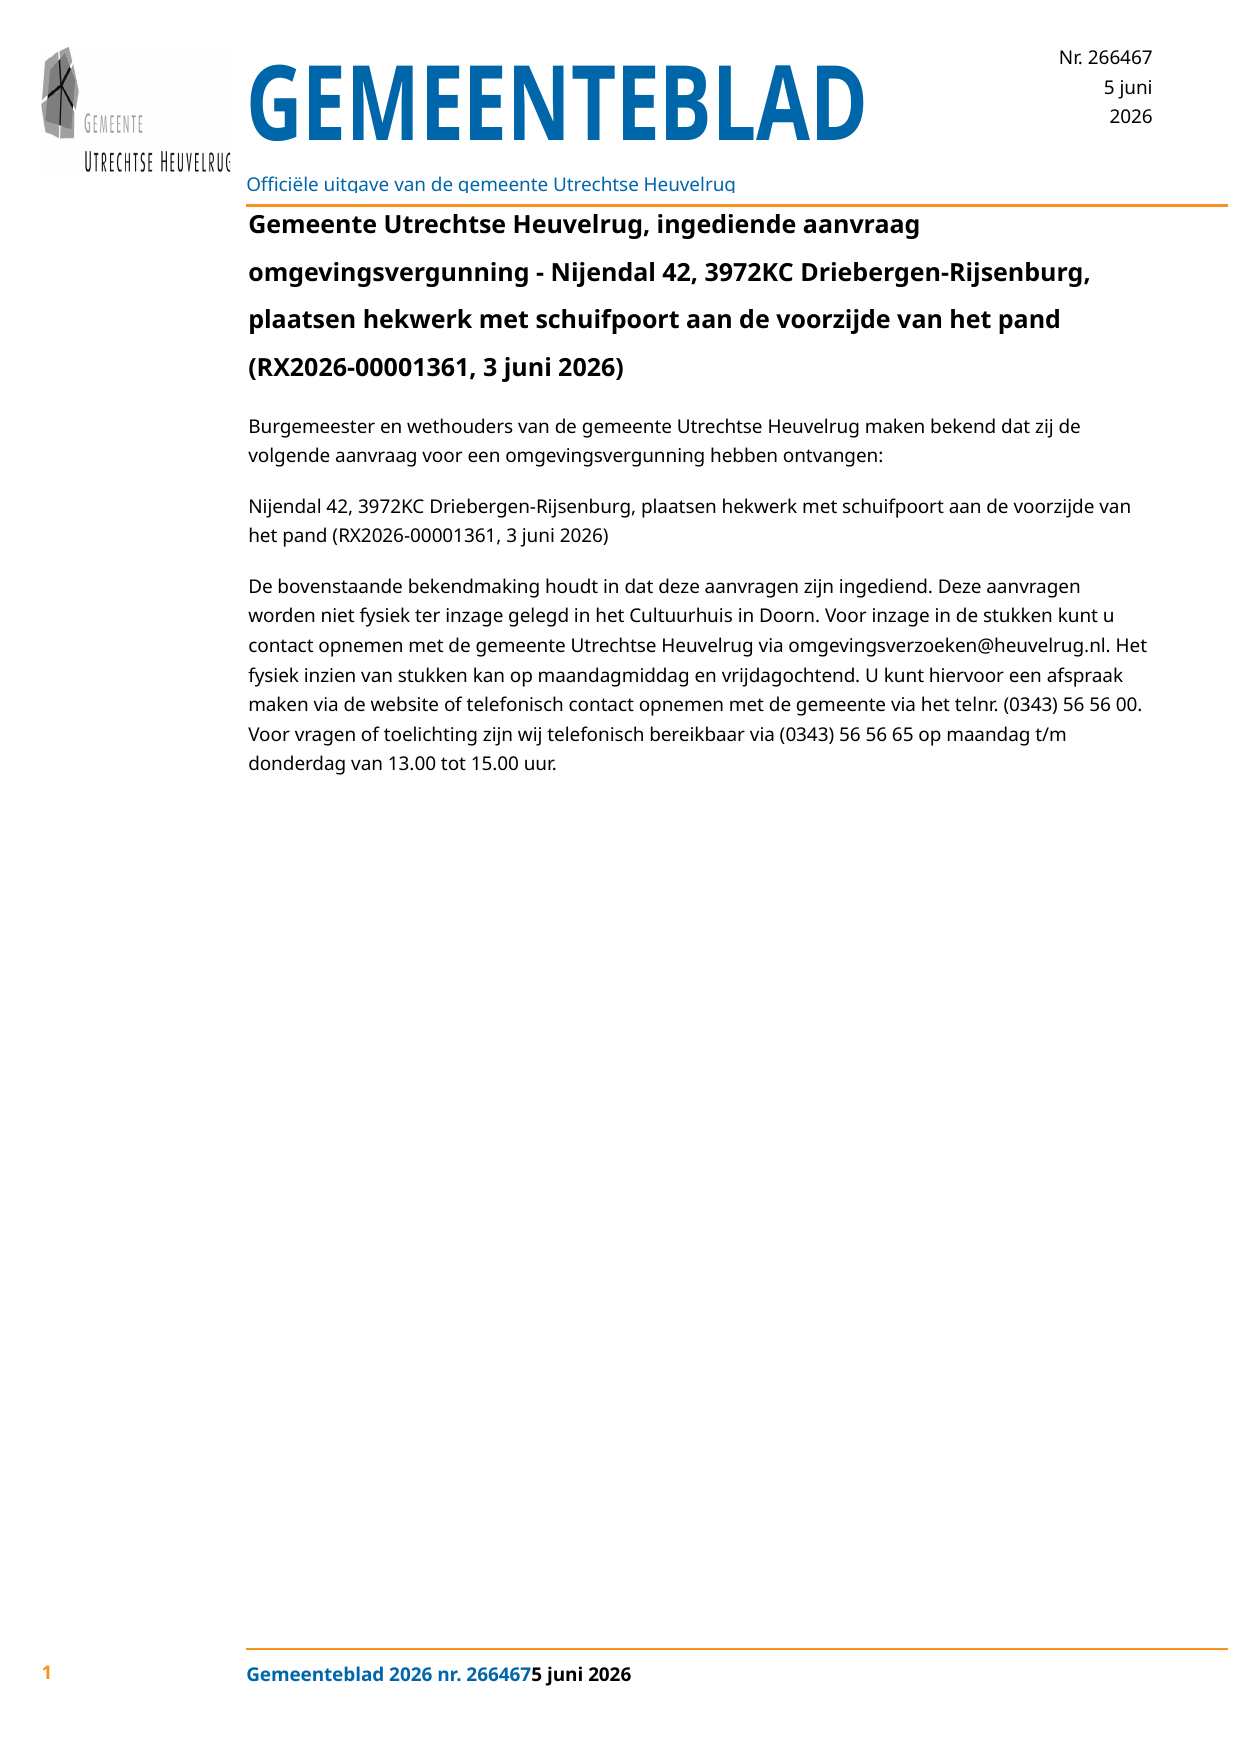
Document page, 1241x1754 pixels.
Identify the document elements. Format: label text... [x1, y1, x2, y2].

text Nijendal 42, 3972KC Driebergen-Rijsenburg, plaatsen hekwerk met schuifpoort aan de voorzijde van het pand (RX2026-00001361, 3 juni 2026) [248, 493, 1152, 548]
picture [41, 47, 231, 172]
text Gemeente Utrechtse Heuvelrug, ingediende aanvraag omgevingsvergunning - Nijendal 42, 3972KC Driebergen-Rijsenburg, plaatsen hekwerk met schuifpoort aan de voorzijde van het pand (RX2026-00001361, 3 juni 2026) [248, 207, 1152, 384]
text Burgemeester en wethouders van de gemeente Utrechtse Heuvelrug maken bekend dat zij de volgende aanvraag voor een omgevingsvergunning hebben ontvangen: [248, 413, 1152, 468]
text De bovenstaande bekendmaking houdt in dat deze aanvragen zijn ingediend. Deze aanvragen worden niet fysiek ter inzage gelegd in het Cultuurhuis in Doorn. Voor inzage in de stukken kunt u contact opnemen met de gemeente Utrechtse Heuvelrug via omgevingsverzoeken@heuvelrug.nl. Het fysiek inzien van stukken kan op maandagmiddag en vrijdagochtend. U kunt hiervoor een afspraak maken via de website of telefonisch contact opnemen met de gemeente via het telnr. (0343) 56 56 00. Voor vragen of toelichting zijn wij telefonisch bereikbaar via (0343) 56 56 65 op maandag t/m donderdag van 13.00 tot 15.00 uur. [248, 573, 1152, 776]
